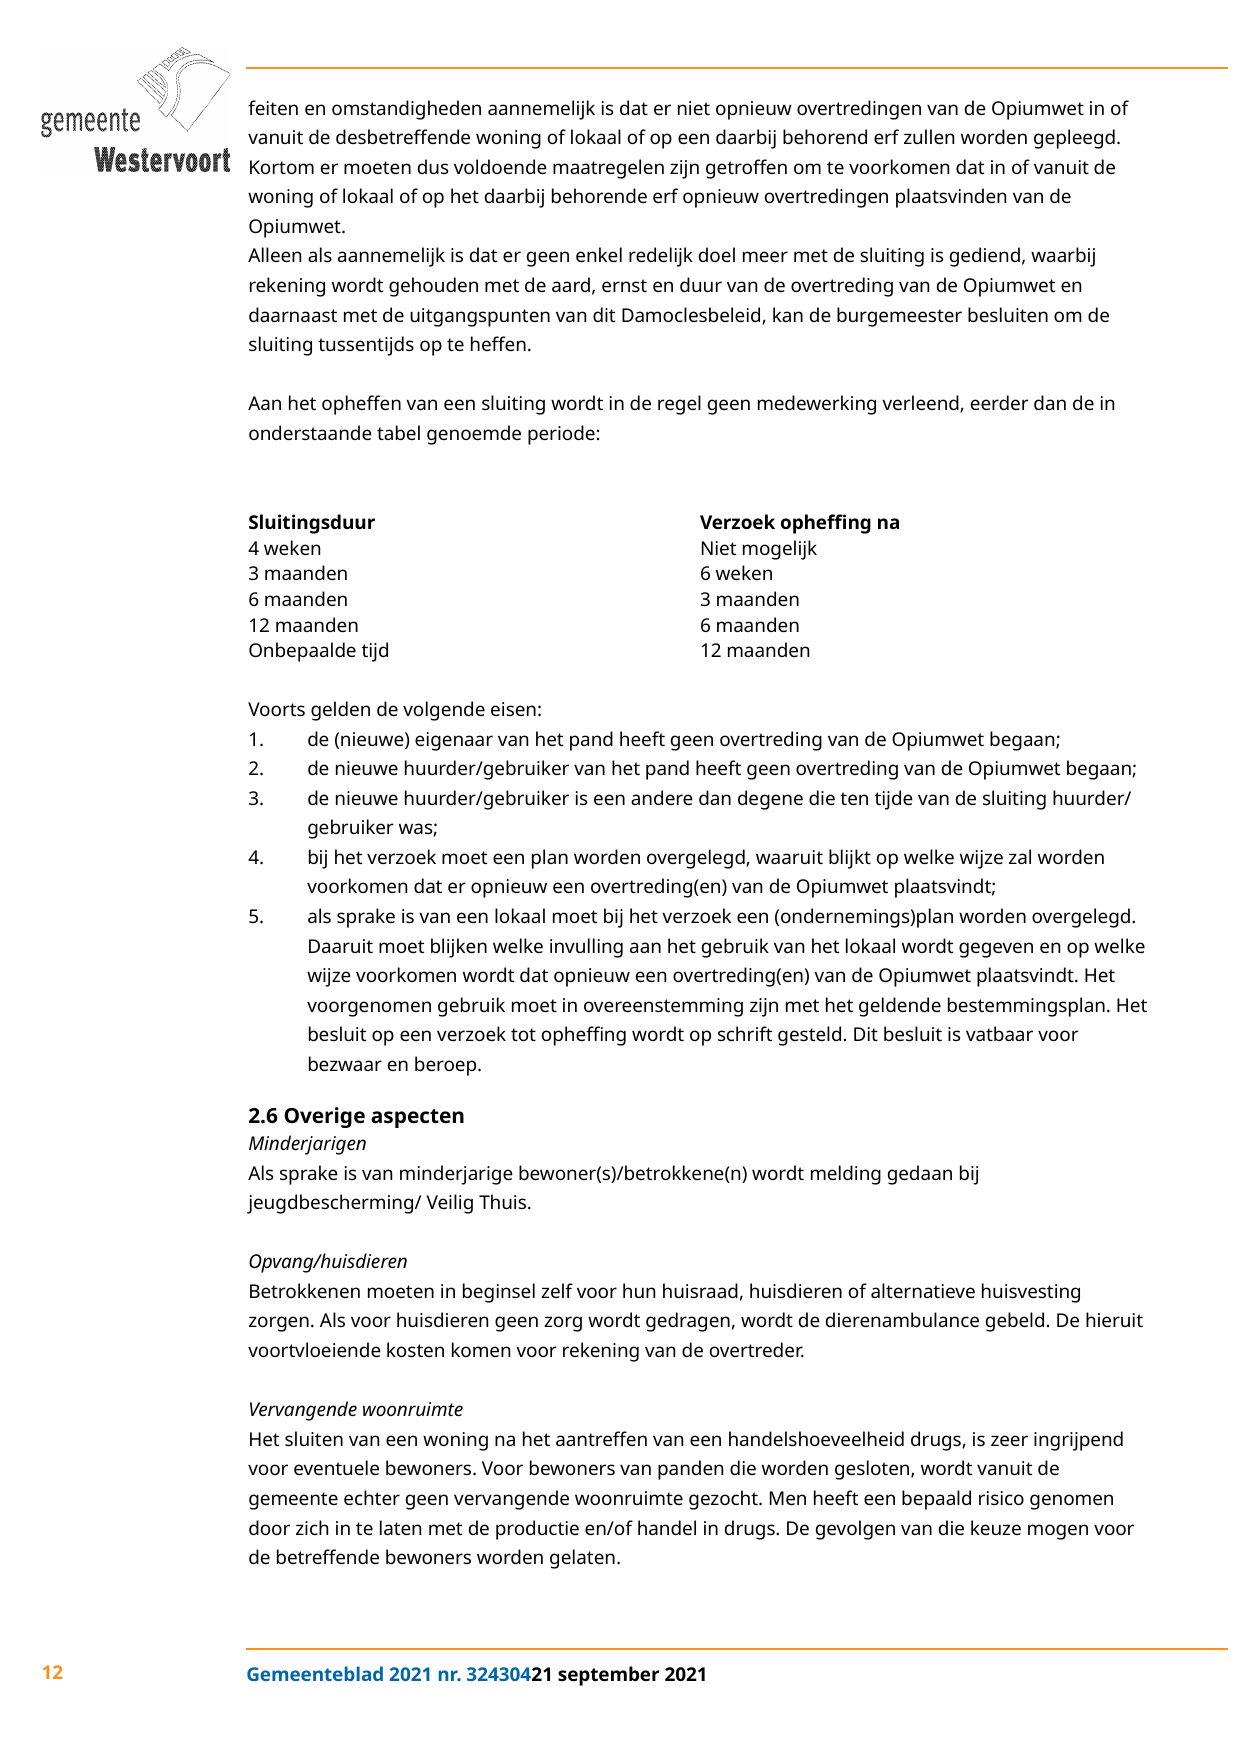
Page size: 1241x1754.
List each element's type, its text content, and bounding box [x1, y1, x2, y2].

table_cell 4 weken [248, 535, 700, 561]
text feiten en omstandigheden aannemelijk is dat er niet opnieuw overtredingen van de Opiumwet in of vanuit de desbetreffende woning of lokaal of op een daarbij behorend erf zullen worden gepleegd. Kortom er moeten dus voldoende maatregelen zijn getroffen om te voorkomen dat in of vanuit de woning of lokaal of op het daarbij behorende erf opnieuw overtredingen plaatsvinden van de Opiumwet. [248, 95, 1152, 239]
text Voorts gelden de volgende eisen: [248, 696, 1152, 722]
table_cell Niet mogelijk [700, 535, 1152, 561]
text Minderjarigen [248, 1130, 1152, 1156]
text Het sluiten van een woning na het aantreffen van een handelshoeveelheid drugs, is zeer ingrijpend voor eventuele bewoners. Voor bewoners van panden die worden gesloten, wordt vanuit de gemeente echter geen vervangende woonruimte gezocht. Men heeft een bepaald risico genomen door zich in te laten met de productie en/of handel in drugs. De gevolgen van die keuze mogen voor de betreffende bewoners worden gelaten. [248, 1426, 1152, 1570]
table_cell Onbepaalde tijd [248, 638, 700, 663]
table_cell 6 maanden [248, 586, 700, 612]
text Als sprake is van minderjarige bewoner(s)/betrokkene(n) wordt melding gedaan bij jeugdbescherming/ Veilig Thuis. [248, 1160, 1152, 1215]
list de nieuwe huurder/gebruiker is een andere dan degene die ten tijde van de sluiting huurder/ gebruiker was; [248, 785, 1152, 840]
text Betrokkenen moeten in beginsel zelf voor hun huisraad, huisdieren of alternatieve huisvesting zorgen. Als voor huisdieren geen zorg wordt gedragen, wordt de dierenambulance gebeld. De hieruit voortvloeiende kosten komen voor rekening van de overtreder. [248, 1278, 1152, 1363]
text Aan het opheffen van een sluiting wordt in de regel geen medewerking verleend, eerder dan de in onderstaande tabel genoemde periode: [248, 391, 1152, 446]
list als sprake is van een lokaal moet bij het verzoek een (ondernemings)plan worden overgelegd. Daaruit moet blijken welke invulling aan het gebruik van het lokaal wordt gegeven en op welke wijze voorkomen wordt dat opnieuw een overtreding(en) van de Opiumwet plaatsvindt. Het voorgenomen gebruik moet in overeenstemming zijn met het geldende bestemmingsplan. Het besluit op een verzoek tot opheffing wordt op schrift gesteld. Dit besluit is vatbaar voor bezwaar en beroep. [248, 903, 1152, 1077]
table_cell 12 maanden [248, 612, 700, 638]
table_header Verzoek opheffing na [700, 509, 1152, 535]
list de nieuwe huurder/gebruiker van het pand heeft geen overtreding van de Opiumwet begaan; [248, 755, 1152, 781]
text Opvang/huisdieren [248, 1248, 1152, 1274]
table_cell 12 maanden [700, 638, 1152, 663]
text Vervangende woonruimte [248, 1396, 1152, 1422]
table_cell 6 weken [700, 561, 1152, 586]
picture [41, 47, 231, 172]
text 2.6 Overige aspecten [248, 1102, 1152, 1130]
table_cell 3 maanden [248, 561, 700, 586]
text Alleen als aannemelijk is dat er geen enkel redelijk doel meer met de sluiting is gediend, waarbij rekening wordt gehouden met de aard, ernst en duur van de overtreding van de Opiumwet en daarnaast met de uitgangspunten van dit Damoclesbeleid, kan de burgemeester besluiten om de sluiting tussentijds op te heffen. [248, 243, 1152, 357]
table_cell 3 maanden [700, 586, 1152, 612]
list bij het verzoek moet een plan worden overgelegd, waaruit blijkt op welke wijze zal worden voorkomen dat er opnieuw een overtreding(en) van de Opiumwet plaatsvindt; [248, 844, 1152, 899]
list de (nieuwe) eigenaar van het pand heeft geen overtreding van de Opiumwet begaan; [248, 726, 1152, 752]
table_cell 6 maanden [700, 612, 1152, 638]
table_header Sluitingsduur [248, 509, 700, 535]
